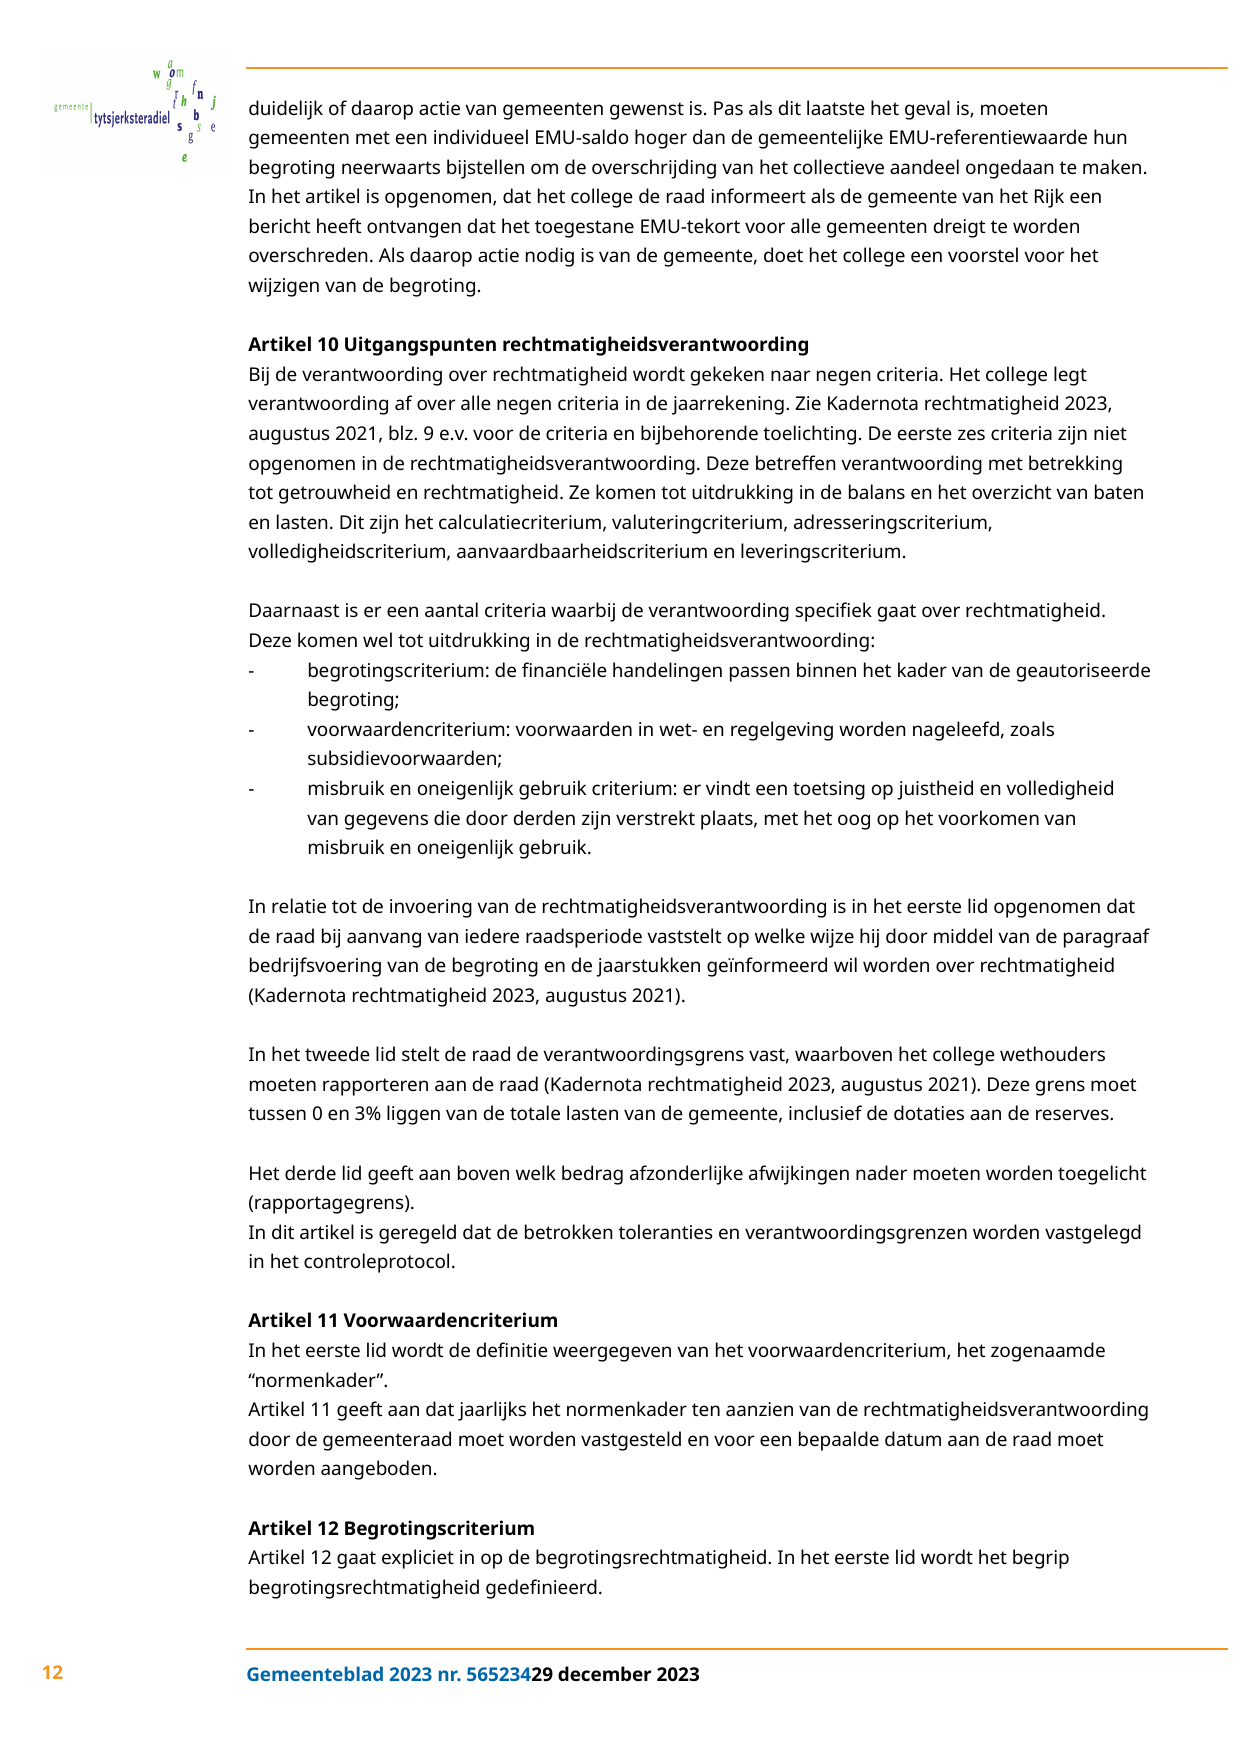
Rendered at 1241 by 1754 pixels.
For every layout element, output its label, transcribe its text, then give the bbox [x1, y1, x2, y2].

text In relatie tot de invoering van de rechtmatigheidsverantwoording is in het eerste lid opgenomen dat de raad bij aanvang van iedere raadsperiode vaststelt op welke wijze hij door middel van de paragraaf bedrijfsvoering van de begroting en de jaarstukken geïnformeerd wil worden over rechtmatigheid (Kadernota rechtmatigheid 2023, augustus 2021). [248, 893, 1152, 1008]
picture [41, 47, 231, 172]
text Artikel 10 Uitgangspunten rechtmatigheidsverantwoording [248, 331, 1152, 357]
text Artikel 11 geeft aan dat jaarlijks het normenkader ten aanzien van de rechtmatigheidsverantwoording door de gemeenteraad moet worden vastgesteld en voor een bepaalde datum aan de raad moet worden aangeboden. [248, 1396, 1152, 1481]
list begrotingscriterium: de financiële handelingen passen binnen het kader van de geautoriseerde begroting; [248, 657, 1152, 712]
list voorwaardencriterium: voorwaarden in wet- en regelgeving worden nageleefd, zoals subsidievoorwaarden; [248, 716, 1152, 771]
text Artikel 12 Begrotingscriterium [248, 1515, 1152, 1541]
text Artikel 11 Voorwaardencriterium [248, 1308, 1152, 1333]
text duidelijk of daarop actie van gemeenten gewenst is. Pas als dit laatste het geval is, moeten gemeenten met een individueel EMU-saldo hoger dan de gemeentelijke EMU-referentiewaarde hun begroting neerwaarts bijstellen om de overschrijding van het collectieve aandeel ongedaan te maken. [248, 95, 1152, 180]
list misbruik en oneigenlijk gebruik criterium: er vindt een toetsing op juistheid en volledigheid van gegevens die door derden zijn verstrekt plaats, met het oog op het voorkomen van misbruik en oneigenlijk gebruik. [248, 775, 1152, 860]
text In het artikel is opgenomen, dat het college de raad informeert als de gemeente van het Rijk een bericht heeft ontvangen dat het toegestane EMU-tekort voor alle gemeenten dreigt te worden overschreden. Als daarop actie nodig is van de gemeente, doet het college een voorstel voor het wijzigen van de begroting. [248, 183, 1152, 298]
text In het eerste lid wordt de definitie weergegeven van het voorwaardencriterium, het zogenaamde “normenkader”. [248, 1337, 1152, 1393]
text Daarnaast is er een aantal criteria waarbij de verantwoording specifiek gaat over rechtmatigheid. Deze komen wel tot uitdrukking in de rechtmatigheidsverantwoording: [248, 598, 1152, 653]
text In het tweede lid stelt de raad de verantwoordingsgrens vast, waarboven het college wethouders moeten rapporteren aan de raad (Kadernota rechtmatigheid 2023, augustus 2021). Deze grens moet tussen 0 en 3% liggen van de totale lasten van de gemeente, inclusief de dotaties aan de reserves. [248, 1041, 1152, 1126]
text Bij de verantwoording over rechtmatigheid wordt gekeken naar negen criteria. Het college legt verantwoording af over alle negen criteria in de jaarrekening. Zie Kadernota rechtmatigheid 2023, augustus 2021, blz. 9 e.v. voor de criteria en bijbehorende toelichting. De eerste zes criteria zijn niet opgenomen in de rechtmatigheidsverantwoording. Deze betreffen verantwoording met betrekking tot getrouwheid en rechtmatigheid. Ze komen tot uitdrukking in de balans en het overzicht van baten en lasten. Dit zijn het calculatiecriterium, valuteringcriterium, adresseringscriterium, volledigheidscriterium, aanvaardbaarheidscriterium en leveringscriterium. [248, 361, 1152, 564]
text In dit artikel is geregeld dat de betrokken toleranties en verantwoordingsgrenzen worden vastgelegd in het controleprotocol. [248, 1219, 1152, 1274]
text Het derde lid geeft aan boven welk bedrag afzonderlijke afwijkingen nader moeten worden toegelicht (rapportagegrens). [248, 1160, 1152, 1215]
text Artikel 12 gaat expliciet in op de begrotingsrechtmatigheid. In het eerste lid wordt het begrip begrotingsrechtmatigheid gedefinieerd. [248, 1544, 1152, 1600]
